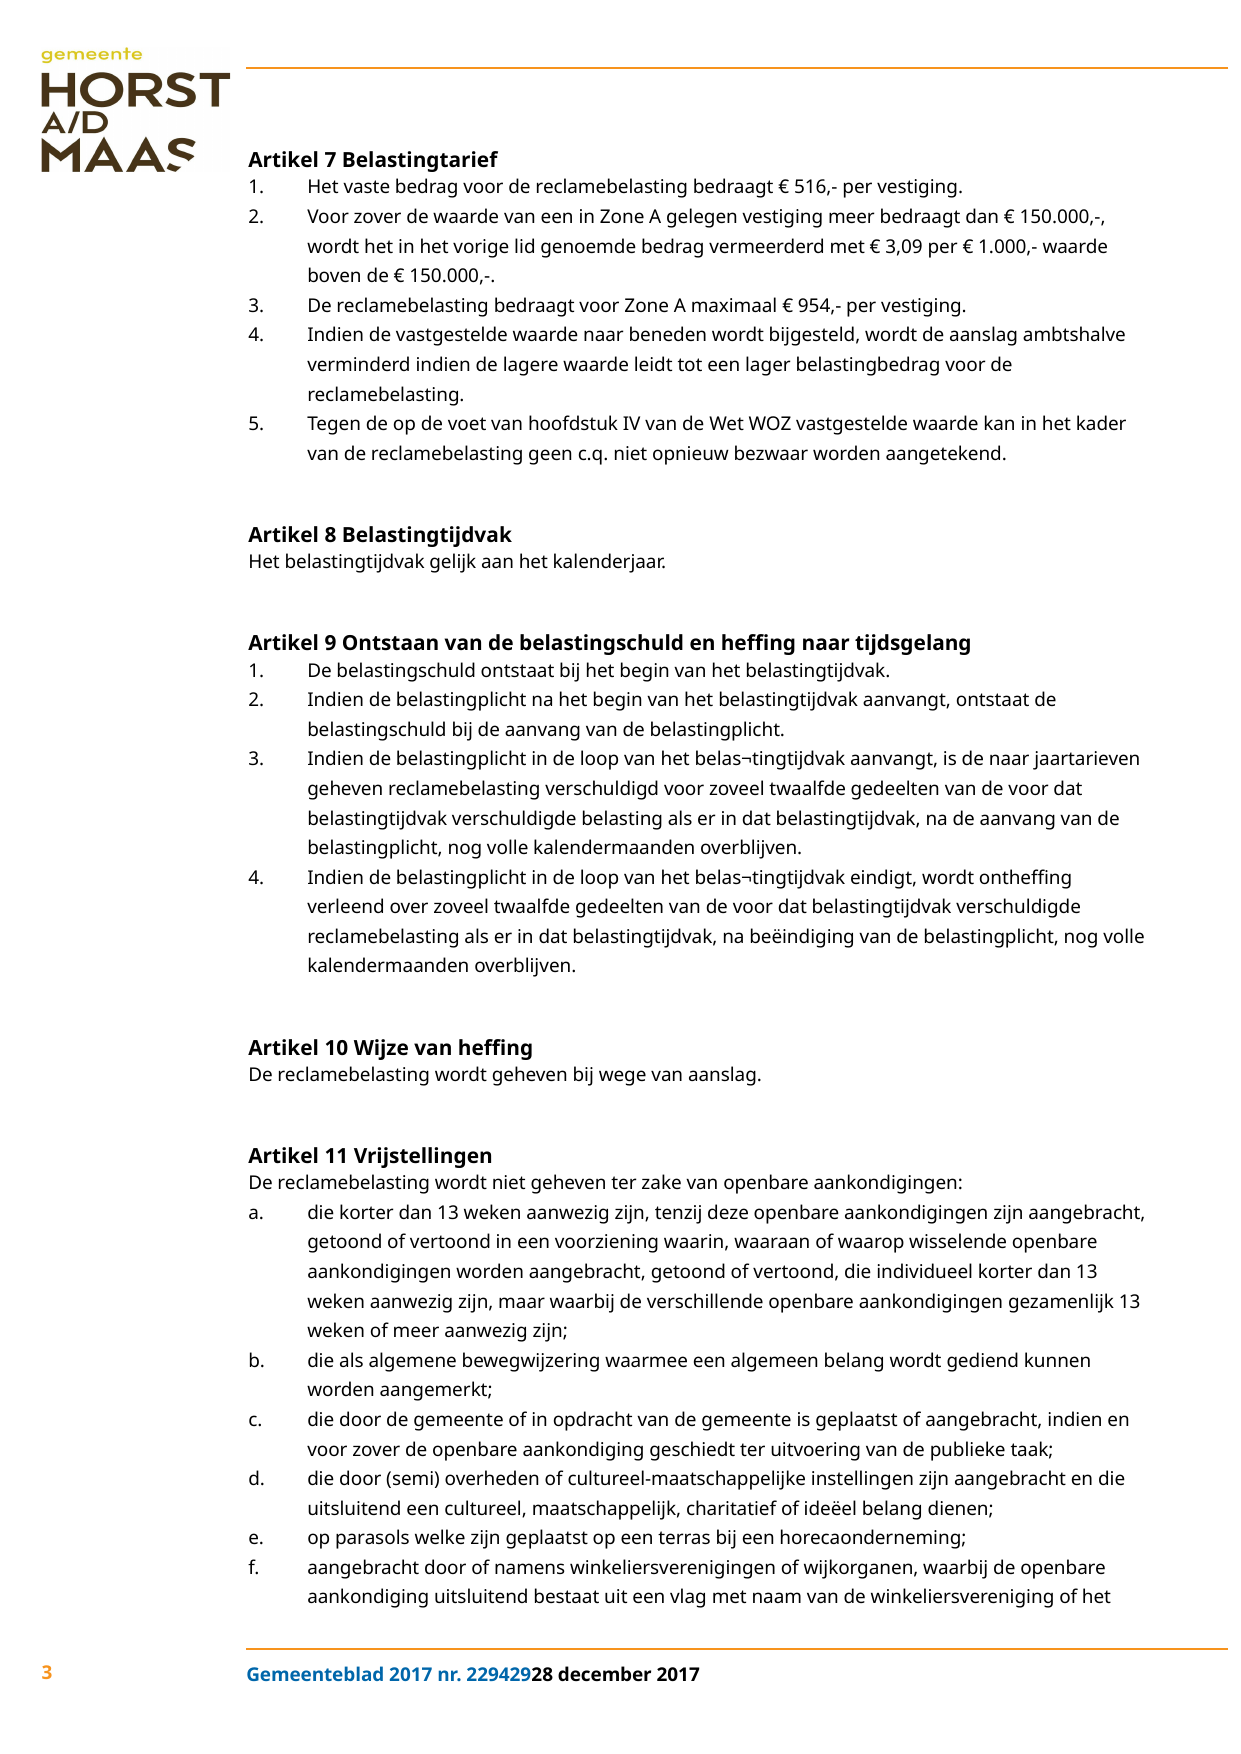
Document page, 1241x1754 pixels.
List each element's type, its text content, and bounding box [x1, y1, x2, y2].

list Het vaste bedrag voor de reclamebelasting bedraagt € 516,- per vestiging. [248, 174, 1152, 199]
list die door de gemeente of in opdracht van de gemeente is geplaatst of aangebracht, indien en voor zover de openbare aankondiging geschiedt ter uitvoering van de publieke taak; [248, 1406, 1152, 1461]
list aangebracht door of namens winkeliersverenigingen of wijkorganen, waarbij de openbare aankondiging uitsluitend bestaat uit een vlag met naam van de winkeliersvereniging of het [248, 1554, 1152, 1609]
list Indien de belastingplicht in de loop van het belas¬tingtijdvak eindigt, wordt ontheffing verleend over zoveel twaalfde gedeelten van de voor dat belastingtijdvak verschuldigde reclamebelasting als er in dat belastingtijdvak, na beëindiging van de belastingplicht, nog volle kalendermaanden overblijven. [248, 864, 1152, 978]
text Artikel 11 Vrijstellingen [248, 1141, 1152, 1169]
list die door (semi) overheden of cultureel-maatschappelijke instellingen zijn aangebracht en die uitsluitend een cultureel, maatschappelijk, charitatief of ideëel belang dienen; [248, 1465, 1152, 1521]
text De reclamebelasting wordt geheven bij wege van aanslag. [248, 1061, 1152, 1087]
list Tegen de op de voet van hoofdstuk IV van de Wet WOZ vastgestelde waarde kan in het kader van de reclamebelasting geen c.q. niet opnieuw bezwaar worden aangetekend. [248, 410, 1152, 466]
text Artikel 10 Wijze van heffing [248, 1033, 1152, 1061]
list Voor zover de waarde van een in Zone A gelegen vestiging meer bedraagt dan € 150.000,-, wordt het in het vorige lid genoemde bedrag vermeerderd met € 3,09 per € 1.000,- waarde boven de € 150.000,-. [248, 203, 1152, 288]
text Artikel 8 Belastingtijdvak [248, 520, 1152, 548]
text Artikel 9 Ontstaan van de belastingschuld en heffing naar tijdsgelang [248, 628, 1152, 657]
list De belastingschuld ontstaat bij het begin van het belastingtijdvak. [248, 657, 1152, 682]
picture [41, 47, 231, 172]
list die korter dan 13 weken aanwezig zijn, tenzij deze openbare aankondigingen zijn aangebracht, getoond of vertoond in een voorziening waarin, waaraan of waarop wisselende openbare aankondigingen worden aangebracht, getoond of vertoond, die individueel korter dan 13 weken aanwezig zijn, maar waarbij de verschillende openbare aankondigingen gezamenlijk 13 weken of meer aanwezig zijn; [248, 1199, 1152, 1343]
text Artikel 7 Belastingtarief [248, 145, 1152, 174]
list De reclamebelasting bedraagt voor Zone A maximaal € 954,- per vestiging. [248, 292, 1152, 318]
list die als algemene bewegwijzering waarmee een algemeen belang wordt gediend kunnen worden aangemerkt; [248, 1347, 1152, 1402]
list op parasols welke zijn geplaatst op een terras bij een horecaonderneming; [248, 1524, 1152, 1550]
list Indien de belastingplicht in de loop van het belas¬tingtijdvak aanvangt, is de naar jaartarieven geheven reclamebelasting verschuldigd voor zoveel twaalfde gedeelten van de voor dat belastingtijdvak verschuldigde belasting als er in dat belastingtijdvak, na de aanvang van de belastingplicht, nog volle kalendermaanden overblijven. [248, 746, 1152, 860]
text De reclamebelasting wordt niet geheven ter zake van openbare aankondigingen: [248, 1169, 1152, 1195]
list Indien de belastingplicht na het begin van het belastingtijdvak aanvangt, ontstaat de belastingschuld bij de aanvang van de belastingplicht. [248, 686, 1152, 742]
list Indien de vastgestelde waarde naar beneden wordt bijgesteld, wordt de aanslag ambtshalve verminderd indien de lagere waarde leidt tot een lager belastingbedrag voor de reclamebelasting. [248, 322, 1152, 406]
text Het belastingtijdvak gelijk aan het kalenderjaar. [248, 548, 1152, 574]
